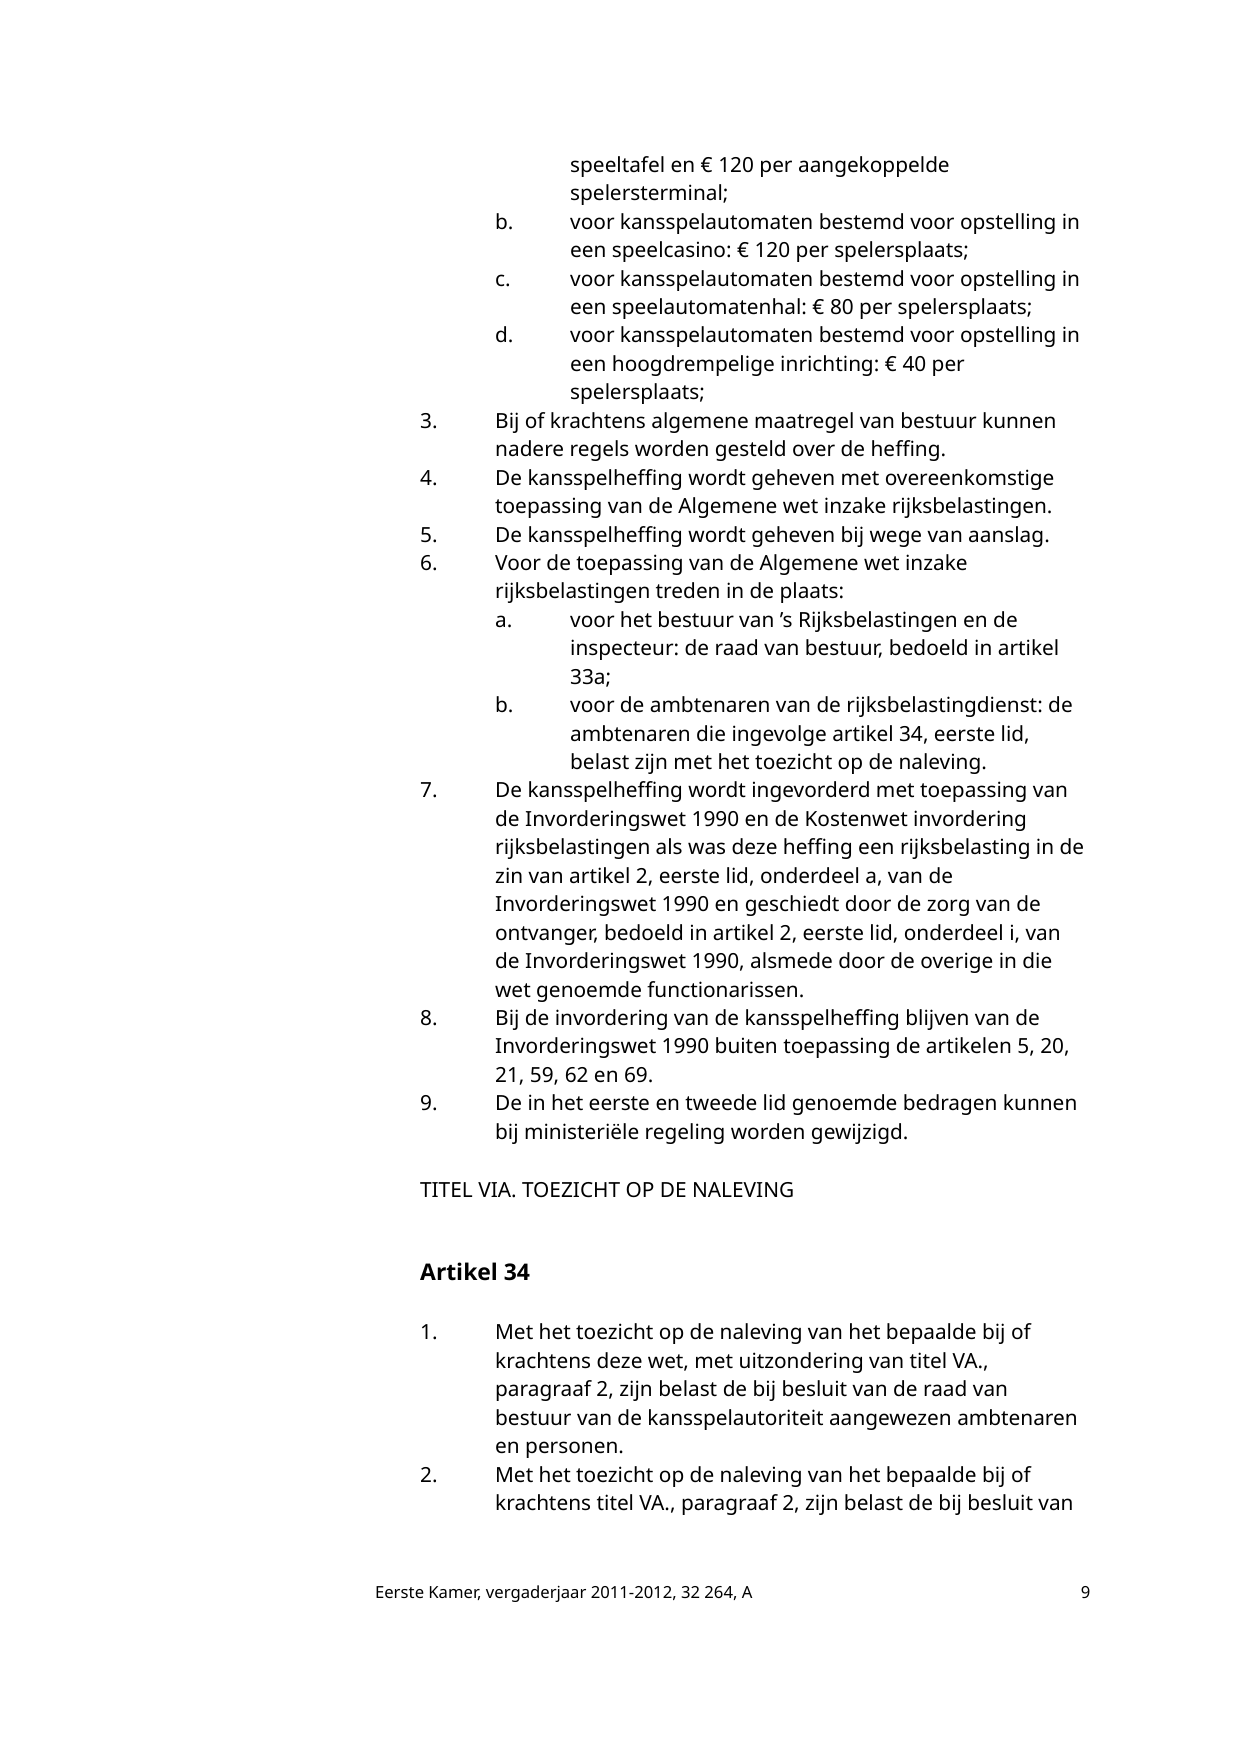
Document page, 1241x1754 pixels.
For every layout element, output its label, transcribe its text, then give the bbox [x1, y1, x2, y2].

list speeltafel en € 120 per aangekoppelde spelersterminal; [495, 150, 1090, 207]
list Bij of krachtens algemene maatregel van bestuur kunnen nadere regels worden gesteld over de heffing. [420, 406, 1090, 463]
list Met het toezicht op de naleving van het bepaalde bij of krachtens deze wet, met uitzondering van titel VA., paragraaf 2, zijn belast de bij besluit van de raad van bestuur van de kansspelautoriteit aangewezen ambtenaren en personen. [420, 1317, 1090, 1460]
list voor de ambtenaren van de rijksbelastingdienst: de ambtenaren die ingevolge artikel 34, eerste lid, belast zijn met het toezicht op de naleving. [495, 690, 1090, 776]
list voor kansspelautomaten bestemd voor opstelling in een speelautomatenhal: € 80 per spelersplaats; [495, 264, 1090, 321]
list voor kansspelautomaten bestemd voor opstelling in een speelcasino: € 120 per spelersplaats; [495, 207, 1090, 264]
list De kansspelheffing wordt geheven bij wege van aanslag. [420, 520, 1090, 548]
list De kansspelheffing wordt geheven met overeenkomstige toepassing van de Algemene wet inzake rijksbelastingen. [420, 463, 1090, 520]
list voor het bestuur van ’s Rijksbelastingen en de inspecteur: de raad van bestuur, bedoeld in artikel 33a; [495, 605, 1090, 690]
list De in het eerste en tweede lid genoemde bedragen kunnen bij ministeriële regeling worden gewijzigd. [420, 1088, 1090, 1145]
list Voor de toepassing van de Algemene wet inzake rijksbelastingen treden in de plaats: [420, 548, 1090, 605]
list Met het toezicht op de naleving van het bepaalde bij of krachtens titel VA., paragraaf 2, zijn belast de bij besluit van [420, 1460, 1090, 1517]
list De kansspelheffing wordt ingevorderd met toepassing van de Invorderingswet 1990 en de Kostenwet invordering rijksbelastingen als was deze heffing een rijksbelasting in de zin van artikel 2, eerste lid, onderdeel a, van de Invorderingswet 1990 en geschiedt door de zorg van de ontvanger, bedoeld in artikel 2, eerste lid, onderdeel i, van de Invorderingswet 1990, alsmede door de overige in die wet genoemde functionarissen. [420, 776, 1090, 1003]
list Bij de invordering van de kansspelheffing blijven van de Invorderingswet 1990 buiten toepassing de artikelen 5, 20, 21, 59, 62 en 69. [420, 1003, 1090, 1088]
list voor kansspelautomaten bestemd voor opstelling in een hoogdrempelige inrichting: € 40 per spelersplaats; [495, 321, 1090, 406]
subtitle Artikel 34 [420, 1256, 1090, 1287]
subtitle TITEL VIA. TOEZICHT OP DE NALEVING [420, 1175, 1090, 1204]
